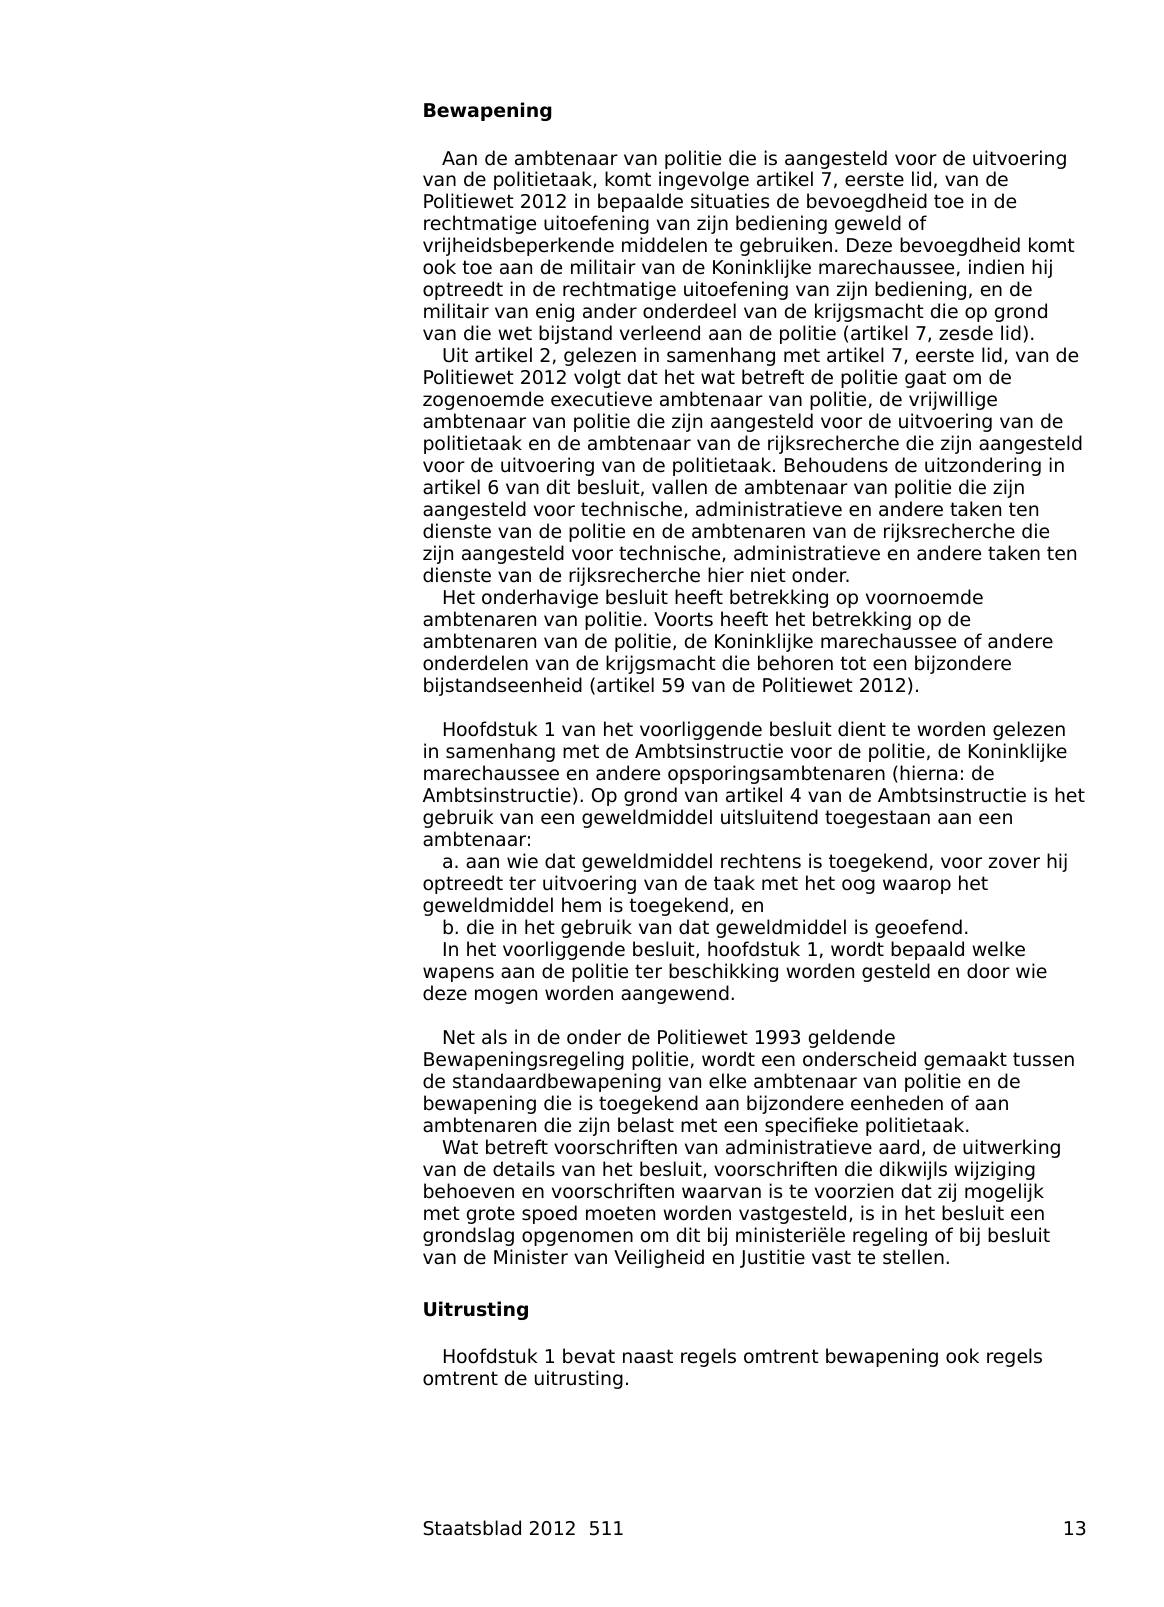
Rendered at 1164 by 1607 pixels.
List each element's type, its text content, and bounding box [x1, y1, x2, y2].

text Wat betreft voorschriften van administratieve aard, de uitwerking van de details van het besluit, voorschriften die dikwijls wijziging behoeven en voorschriften waarvan is te voorzien dat zij mogelijk met grote spoed moeten worden vastgesteld, is in het besluit een grondslag opgenomen om dit bij ministeriële regeling of bij besluit van de Minister van Veiligheid en Justitie vast te stellen. [422, 1137, 1087, 1269]
text Uit artikel 2, gelezen in samenhang met artikel 7, eerste lid, van de Politiewet 2012 volgt dat het wat betreft de politie gaat om de zogenoemde executieve ambtenaar van politie, de vrijwillige ambtenaar van politie die zijn aangesteld voor de uitvoering van de politietaak en de ambtenaar van de rijksrecherche die zijn aangesteld voor de uitvoering van de politietaak. Behoudens de uitzondering in artikel 6 van dit besluit, vallen de ambtenaar van politie die zijn aangesteld voor technische, administratieve en andere taken ten dienste van de politie en de ambtenaren van de rijksrecherche die zijn aangesteld voor technische, administratieve en andere taken ten dienste van de rijksrecherche hier niet onder. [422, 345, 1087, 587]
subtitle Uitrusting [422, 1299, 1087, 1321]
text Net als in de onder de Politiewet 1993 geldende Bewapeningsregeling politie, wordt een onderscheid gemaakt tussen de standaardbewapening van elke ambtenaar van politie en de bewapening die is toegekend aan bijzondere eenheden of aan ambtenaren die zijn belast met een specifieke politietaak. [422, 1027, 1087, 1137]
text Aan de ambtenaar van politie die is aangesteld voor de uitvoering van de politietaak, komt ingevolge artikel 7, eerste lid, van de Politiewet 2012 in bepaalde situaties de bevoegdheid toe in de rechtmatige uitoefening van zijn bediening geweld of vrijheidsbeperkende middelen te gebruiken. Deze bevoegdheid komt ook toe aan de militair van de Koninklijke marechaussee, indien hij optreedt in de rechtmatige uitoefening van zijn bediening, en de militair van enig ander onderdeel van de krijgsmacht die op grond van die wet bijstand verleend aan de politie (artikel 7, zesde lid). [422, 147, 1087, 345]
text b. die in het gebruik van dat geweldmiddel is geoefend. [422, 917, 1087, 939]
text Hoofdstuk 1 bevat naast regels omtrent bewapening ook regels omtrent de uitrusting. [422, 1346, 1087, 1390]
text Hoofdstuk 1 van het voorliggende besluit dient te worden gelezen in samenhang met de Ambtsinstructie voor de politie, de Koninklijke marechaussee en andere opsporingsambtenaren (hierna: de Ambtsinstructie). Op grond van artikel 4 van de Ambtsinstructie is het gebruik van een geweldmiddel uitsluitend toegestaan aan een ambtenaar: [422, 719, 1087, 851]
text a. aan wie dat geweldmiddel rechtens is toegekend, voor zover hij optreedt ter uitvoering van de taak met het oog waarop het geweldmiddel hem is toegekend, en [422, 851, 1087, 917]
subtitle Bewapening [422, 100, 1087, 122]
text In het voorliggende besluit, hoofdstuk 1, wordt bepaald welke wapens aan de politie ter beschikking worden gesteld en door wie deze mogen worden aangewend. [422, 939, 1087, 1005]
text Het onderhavige besluit heeft betrekking op voornoemde ambtenaren van politie. Voorts heeft het betrekking op de ambtenaren van de politie, de Koninklijke marechaussee of andere onderdelen van de krijgsmacht die behoren tot een bijzondere bijstandseenheid (artikel 59 van de Politiewet 2012). [422, 587, 1087, 697]
